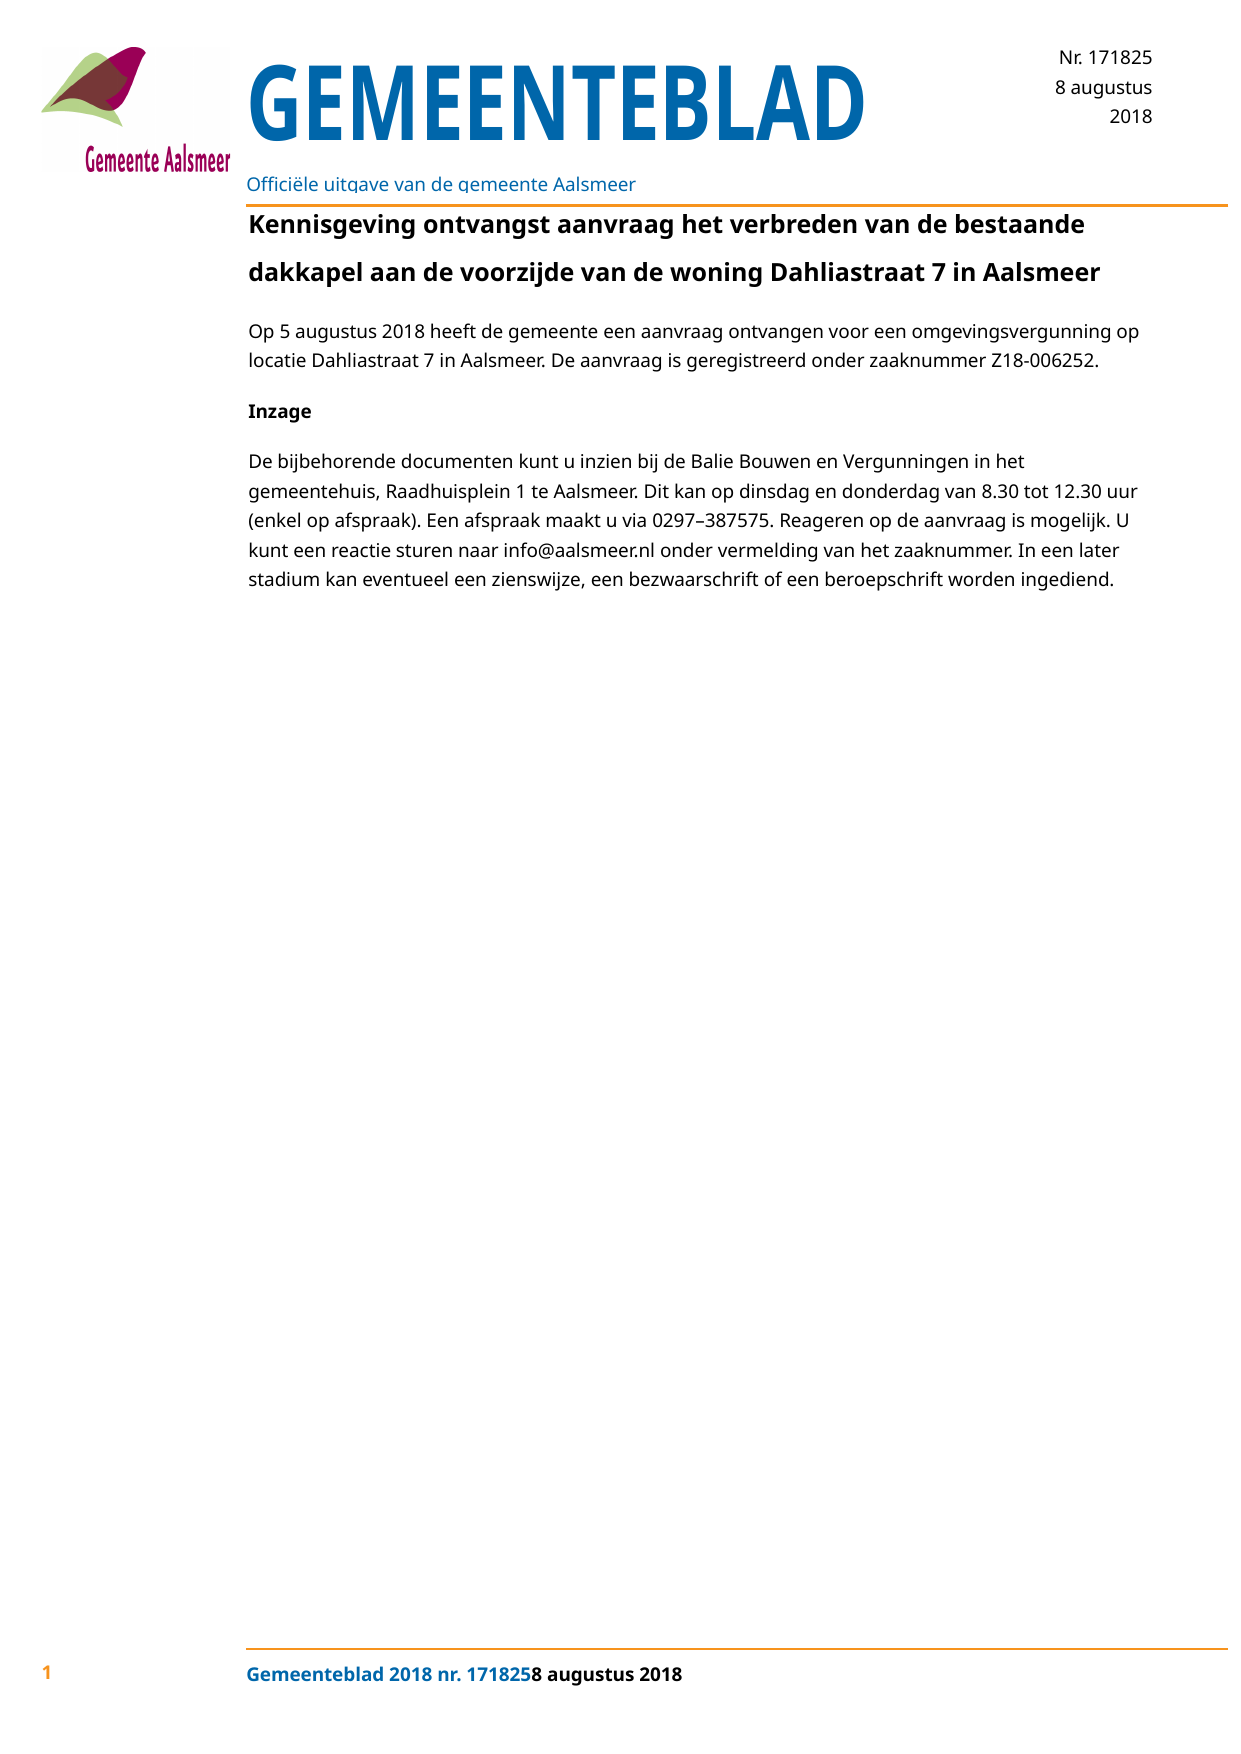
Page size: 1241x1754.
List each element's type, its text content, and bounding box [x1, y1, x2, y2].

text Kennisgeving ontvangst aanvraag het verbreden van de bestaande dakkapel aan de voorzijde van de woning Dahliastraat 7 in Aalsmeer [248, 207, 1152, 288]
text Op 5 augustus 2018 heeft de gemeente een aanvraag ontvangen voor een omgevingsvergunning op locatie Dahliastraat 7 in Aalsmeer. De aanvraag is geregistreerd onder zaaknummer Z18-006252. [248, 318, 1152, 373]
text De bijbehorende documenten kunt u inzien bij de Balie Bouwen en Vergunningen in het gemeentehuis, Raadhuisplein 1 te Aalsmeer. Dit kan op dinsdag en donderdag van 8.30 tot 12.30 uur (enkel op afspraak). Een afspraak maakt u via 0297–387575. Reageren op de aanvraag is mogelijk. U kunt een reactie sturen naar info@aalsmeer.nl onder vermelding van het zaaknummer. In een later stadium kan eventueel een zienswijze, een bezwaarschrift of een beroepschrift worden ingediend. [248, 448, 1152, 592]
picture [41, 47, 231, 172]
text Inzage [248, 398, 1152, 424]
